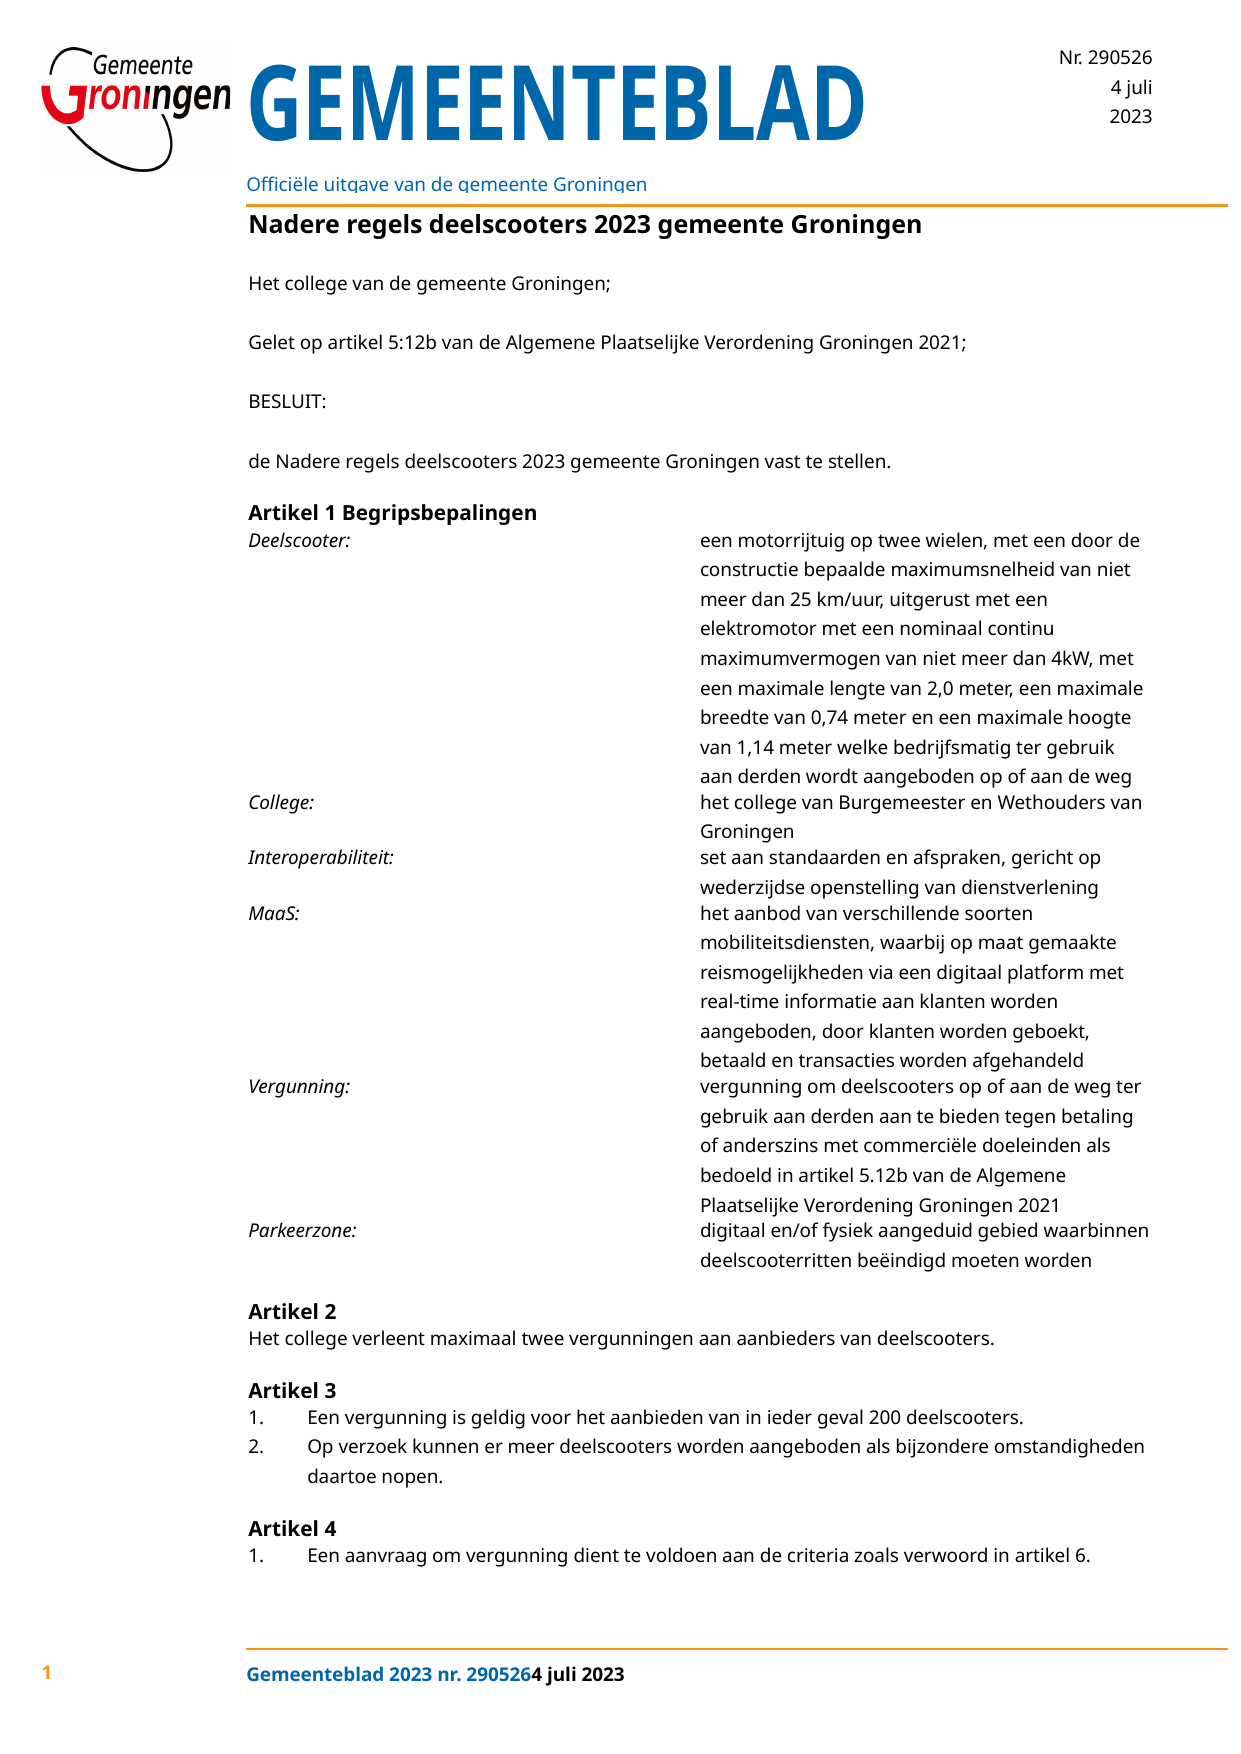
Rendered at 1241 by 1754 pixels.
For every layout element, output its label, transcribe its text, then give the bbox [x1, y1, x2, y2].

table_header een motorrijtuig op twee wielen, met een door de constructie bepaalde maximumsnelheid van niet meer dan 25 km/uur, uitgerust met een elektromotor met een nominaal continu maximumvermogen van niet meer dan 4kW, met een maximale lengte van 2,0 meter, een maximale breedte van 0,74 meter en een maximale hoogte van 1,14 meter welke bedrijfsmatig ter gebruik aan derden wordt aangeboden op of aan de weg [700, 527, 1152, 789]
text Artikel 4 [248, 1514, 1152, 1542]
text Het college verleent maximaal twee vergunningen aan aanbieders van deelscooters. [248, 1325, 1152, 1351]
text BESLUIT: [248, 389, 1152, 414]
text Nadere regels deelscooters 2023 gemeente Groningen [248, 207, 1152, 241]
table_cell vergunning om deelscooters op of aan de weg ter gebruik aan derden aan te bieden tegen betaling of anderszins met commerciële doeleinden als bedoeld in artikel 5.12b van de Algemene Plaatselijke Verordening Groningen 2021 [700, 1074, 1152, 1217]
table_cell het aanbod van verschillende soorten mobiliteitsdiensten, waarbij op maat gemaakte reismogelijkheden via een digitaal platform met real-time informatie aan klanten worden aangeboden, door klanten worden geboekt, betaald en transacties worden afgehandeld [700, 900, 1152, 1073]
table_header Deelscooter: [248, 527, 700, 789]
table_cell College: [248, 789, 700, 844]
list Een aanvraag om vergunning dient te voldoen aan de criteria zoals verwoord in artikel 6. [248, 1542, 1152, 1568]
table_cell Parkeerzone: [248, 1218, 700, 1273]
text Het college van de gemeente Groningen; [248, 270, 1152, 296]
picture [41, 47, 231, 172]
table_cell het college van Burgemeester en Wethouders van Groningen [700, 789, 1152, 844]
list Op verzoek kunnen er meer deelscooters worden aangeboden als bijzondere omstandigheden daartoe nopen. [248, 1434, 1152, 1489]
text Gelet op artikel 5:12b van de Algemene Plaatselijke Verordening Groningen 2021; [248, 329, 1152, 355]
text Artikel 2 [248, 1297, 1152, 1325]
text Artikel 1 Begripsbepalingen [248, 498, 1152, 527]
table_cell set aan standaarden en afspraken, gericht op wederzijdse openstelling van dienstverlening [700, 845, 1152, 900]
list Een vergunning is geldig voor het aanbieden van in ieder geval 200 deelscooters. [248, 1404, 1152, 1430]
table_cell Vergunning: [248, 1074, 700, 1217]
table_cell Interoperabiliteit: [248, 845, 700, 900]
text Artikel 3 [248, 1376, 1152, 1404]
table_cell MaaS: [248, 900, 700, 1073]
text de Nadere regels deelscooters 2023 gemeente Groningen vast te stellen. [248, 448, 1152, 473]
table_cell digitaal en/of fysiek aangeduid gebied waarbinnen deelscooterritten beëindigd moeten worden [700, 1218, 1152, 1273]
